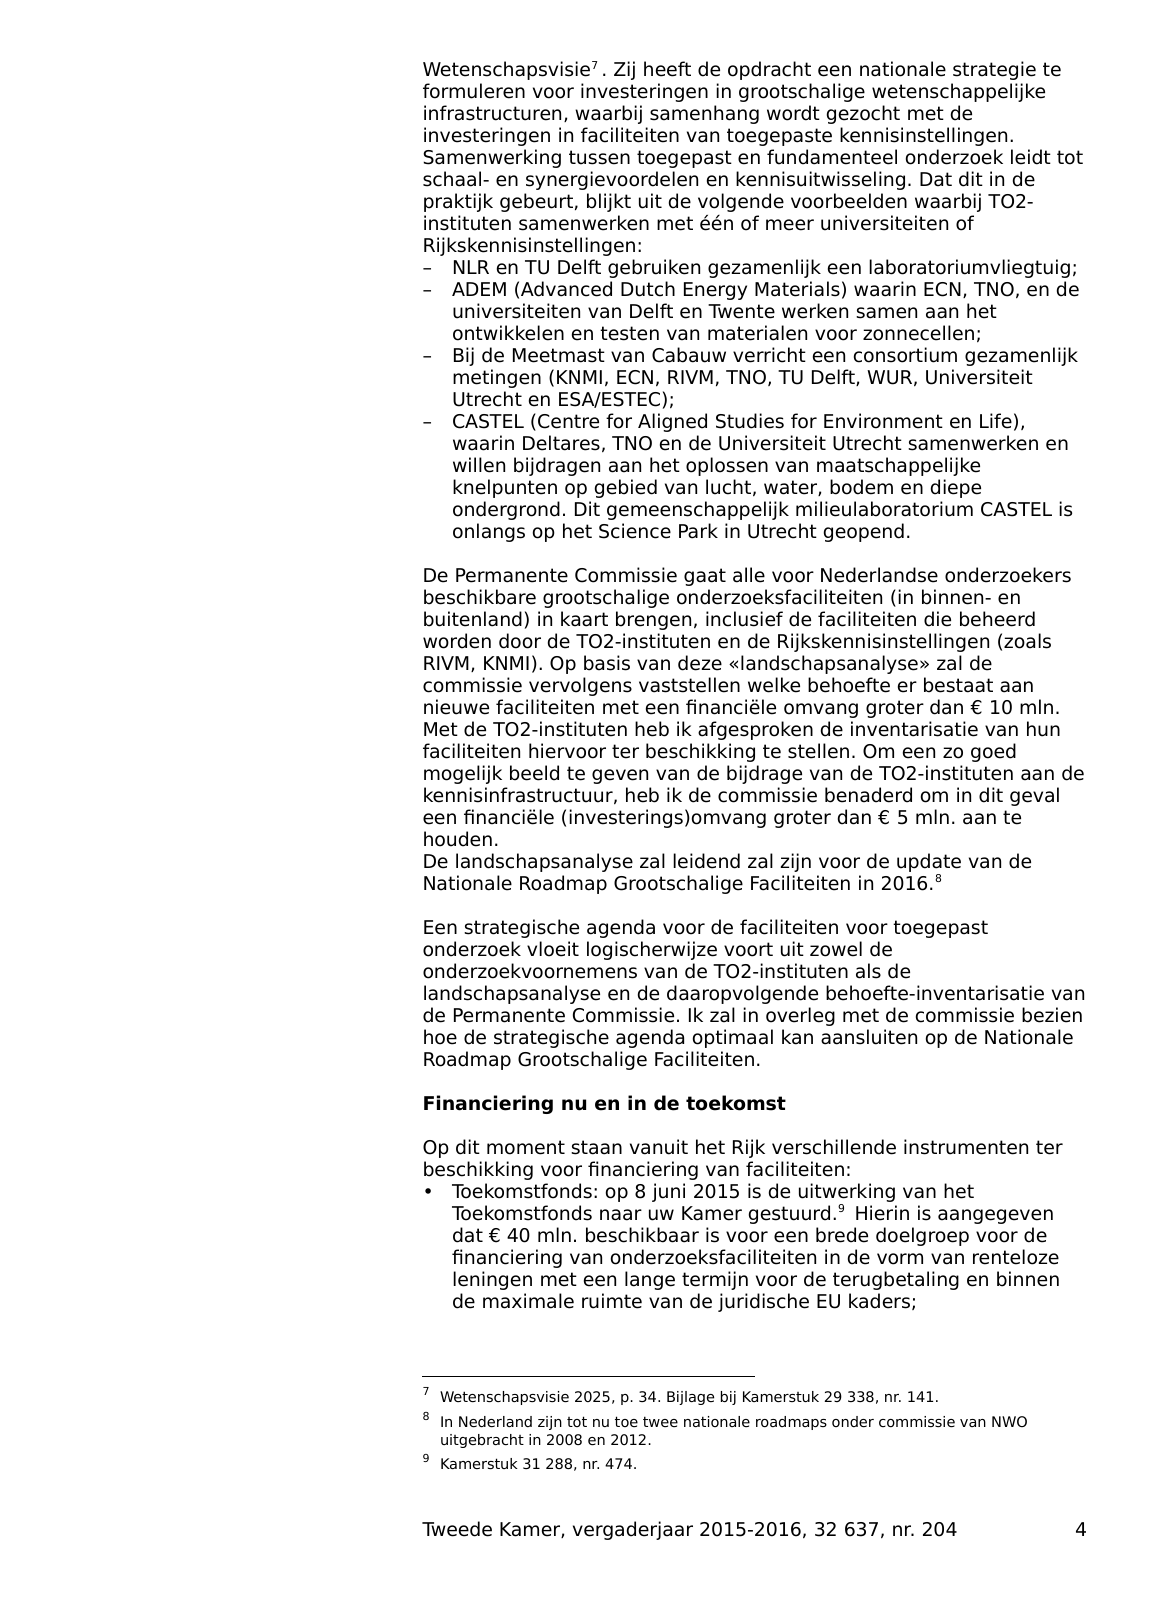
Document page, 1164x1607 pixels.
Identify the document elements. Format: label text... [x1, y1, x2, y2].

text Op dit moment staan vanuit het Rijk verschillende instrumenten ter beschikking voor financiering van faciliteiten: [422, 1137, 1087, 1181]
text – Bij de Meetmast van Cabauw verricht een consortium gezamenlijk metingen (KNMI, ECN, RIVM, TNO, TU Delft, WUR, Universiteit Utrecht en ESA/ESTEC); [422, 345, 1087, 411]
text – ADEM (Advanced Dutch Energy Materials) waarin ECN, TNO, en de universiteiten van Delft en Twente werken samen aan het ontwikkelen en testen van materialen voor zonnecellen; [422, 279, 1087, 345]
text Kamerstuk 31 288, nr. 474. [422, 1452, 1087, 1474]
text Samenwerking tussen toegepast en fundamenteel onderzoek leidt tot schaal- en synergievoordelen en kennisuitwisseling. Dat dit in de praktijk gebeurt, blijkt uit de volgende voorbeelden waarbij TO2-instituten samenwerken met één of meer universiteiten of Rijkskennisinstellingen: [422, 147, 1087, 257]
text Wetenschapsvisie 2025, p. 34. Bijlage bij Kamerstuk 29 338, nr. 141. [422, 1385, 1087, 1407]
text In Nederland zijn tot nu toe twee nationale roadmaps onder commissie van NWO uitgebracht in 2008 en 2012. [422, 1410, 1087, 1449]
text De landschapsanalyse zal leidend zal zijn voor de update van de Nationale Roadmap Grootschalige Faciliteiten in 2016. [422, 851, 1087, 894]
subtitle Financiering nu en in de toekomst [422, 1093, 1087, 1115]
text De Permanente Commissie gaat alle voor Nederlandse onderzoekers beschikbare grootschalige onderzoeksfaciliteiten (in binnen- en buitenland) in kaart brengen, inclusief de faciliteiten die beheerd worden door de TO2-instituten en de Rijkskennisinstellingen (zoals RIVM, KNMI). Op basis van deze «landschapsanalyse» zal de commissie vervolgens vaststellen welke behoefte er bestaat aan nieuwe faciliteiten met een financiële omvang groter dan € 10 mln. Met de TO2-instituten heb ik afgesproken de inventarisatie van hun faciliteiten hiervoor ter beschikking te stellen. Om een zo goed mogelijk beeld te geven van de bijdrage van de TO2-instituten aan de kennisinfrastructuur, heb ik de commissie benaderd om in dit geval een financiële (investerings)omvang groter dan € 5 mln. aan te houden. [422, 565, 1087, 851]
text • Toekomstfonds: op 8 juni 2015 is de uitwerking van het Toekomstfonds naar uw Kamer gestuurd. Hierin is aangegeven dat € 40 mln. beschikbaar is voor een brede doelgroep voor de financiering van onderzoeksfaciliteiten in de vorm van renteloze leningen met een lange termijn voor de terugbetaling en binnen de maximale ruimte van de juridische EU kaders; [422, 1181, 1087, 1313]
text Wetenschapsvisie. Zij heeft de opdracht een nationale strategie te formuleren voor investeringen in grootschalige wetenschappelijke infrastructuren, waarbij samenhang wordt gezocht met de investeringen in faciliteiten van toegepaste kennisinstellingen. [422, 59, 1087, 147]
text – NLR en TU Delft gebruiken gezamenlijk een laboratoriumvliegtuig; [422, 257, 1087, 279]
text – CASTEL (Centre for Aligned Studies for Environment en Life), waarin Deltares, TNO en de Universiteit Utrecht samenwerken en willen bijdragen aan het oplossen van maatschappelijke knelpunten op gebied van lucht, water, bodem en diepe ondergrond. Dit gemeenschappelijk milieulaboratorium CASTEL is onlangs op het Science Park in Utrecht geopend. [422, 411, 1087, 543]
text Een strategische agenda voor de faciliteiten voor toegepast onderzoek vloeit logischerwijze voort uit zowel de onderzoekvoornemens van de TO2-instituten als de landschapsanalyse en de daaropvolgende behoefte-inventarisatie van de Permanente Commissie. Ik zal in overleg met de commissie bezien hoe de strategische agenda optimaal kan aansluiten op de Nationale Roadmap Grootschalige Faciliteiten. [422, 917, 1087, 1071]
